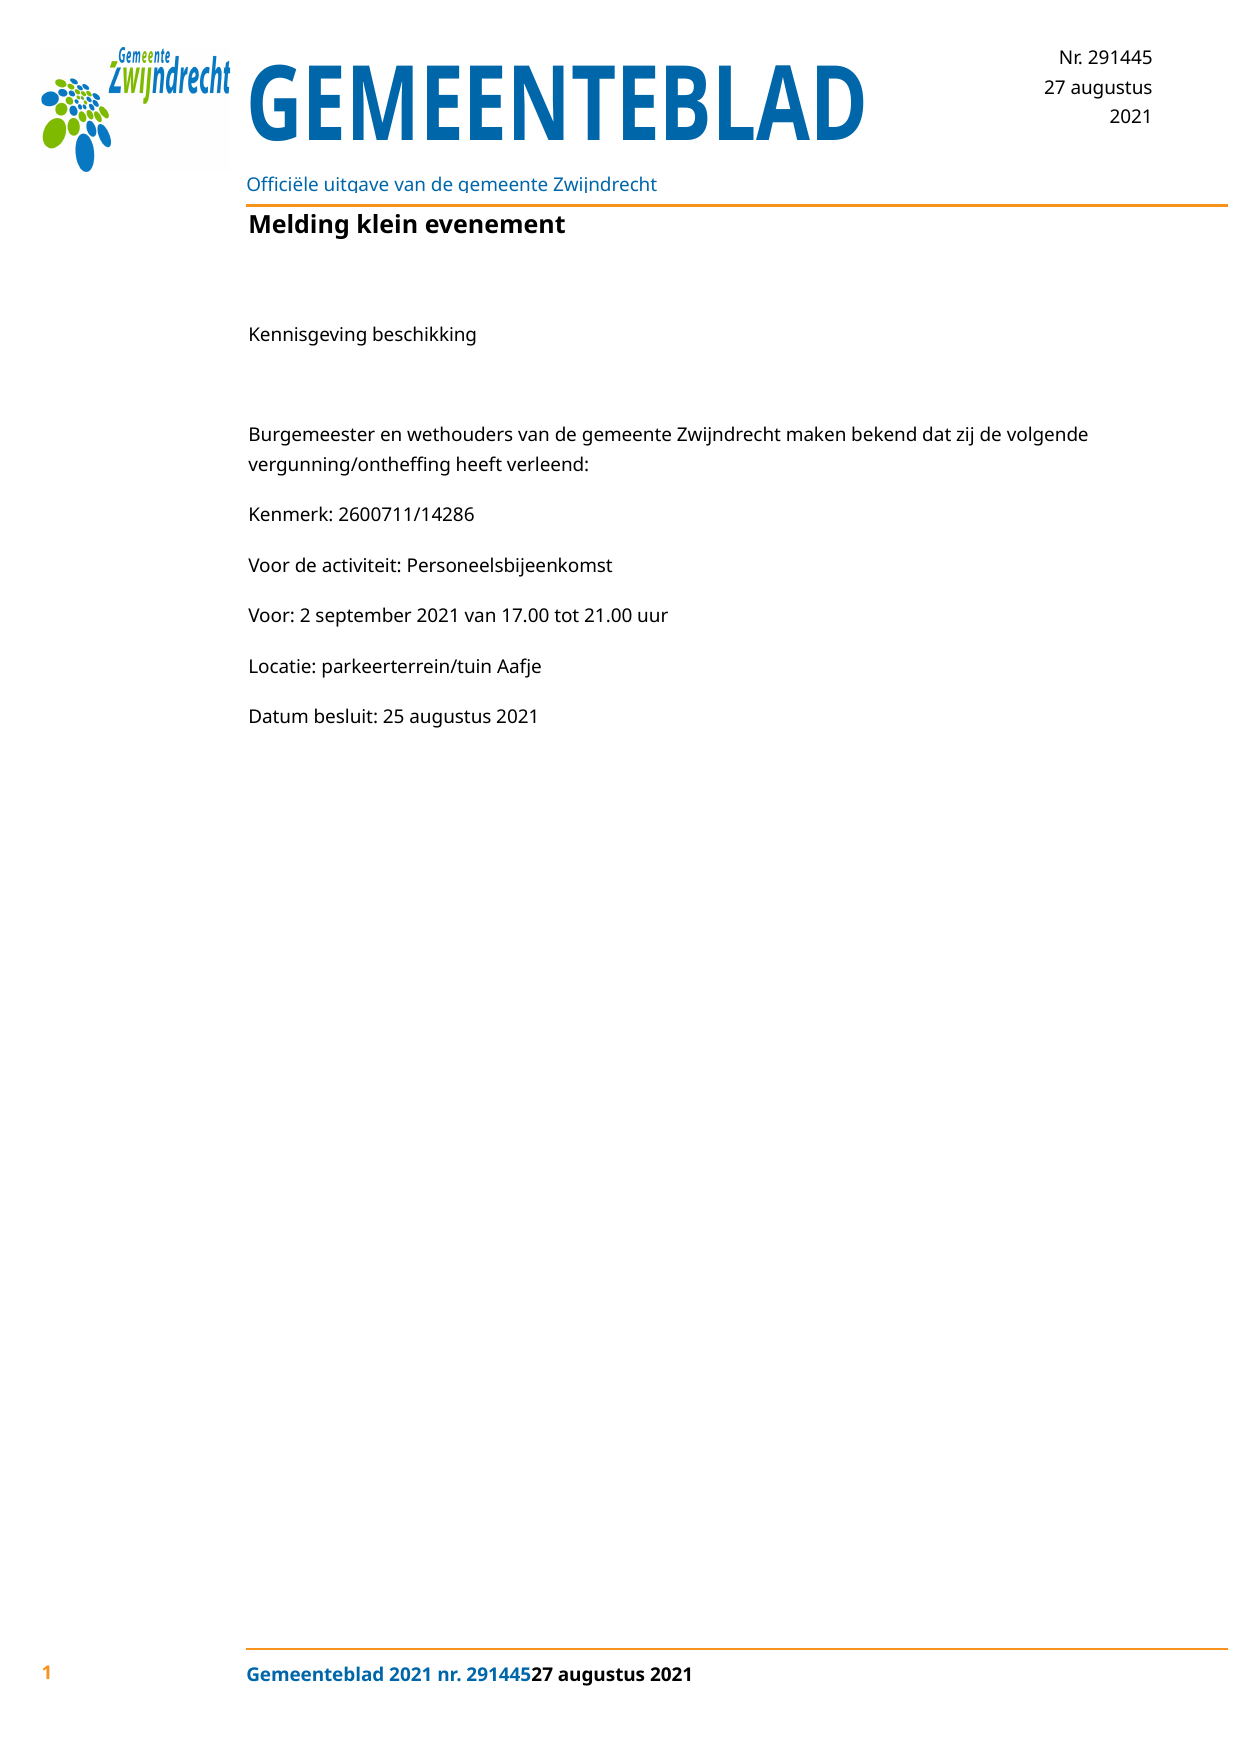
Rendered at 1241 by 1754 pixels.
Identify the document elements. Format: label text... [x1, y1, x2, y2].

text Kenmerk: 2600711/14286 [248, 502, 1152, 527]
text Voor: 2 september 2021 van 17.00 tot 21.00 uur [248, 602, 1152, 628]
text Melding klein evenement [248, 207, 1152, 241]
text Voor de activiteit: Personeelsbijeenkomst [248, 552, 1152, 578]
text Locatie: parkeerterrein/tuin Aafje [248, 653, 1152, 678]
text Datum besluit: 25 augustus 2021 [248, 703, 1152, 729]
text Kennisgeving beschikking [248, 321, 1152, 346]
picture [41, 47, 231, 172]
text Burgemeester en wethouders van de gemeente Zwijndrecht maken bekend dat zij de volgende vergunning/ontheffing heeft verleend: [248, 422, 1152, 477]
